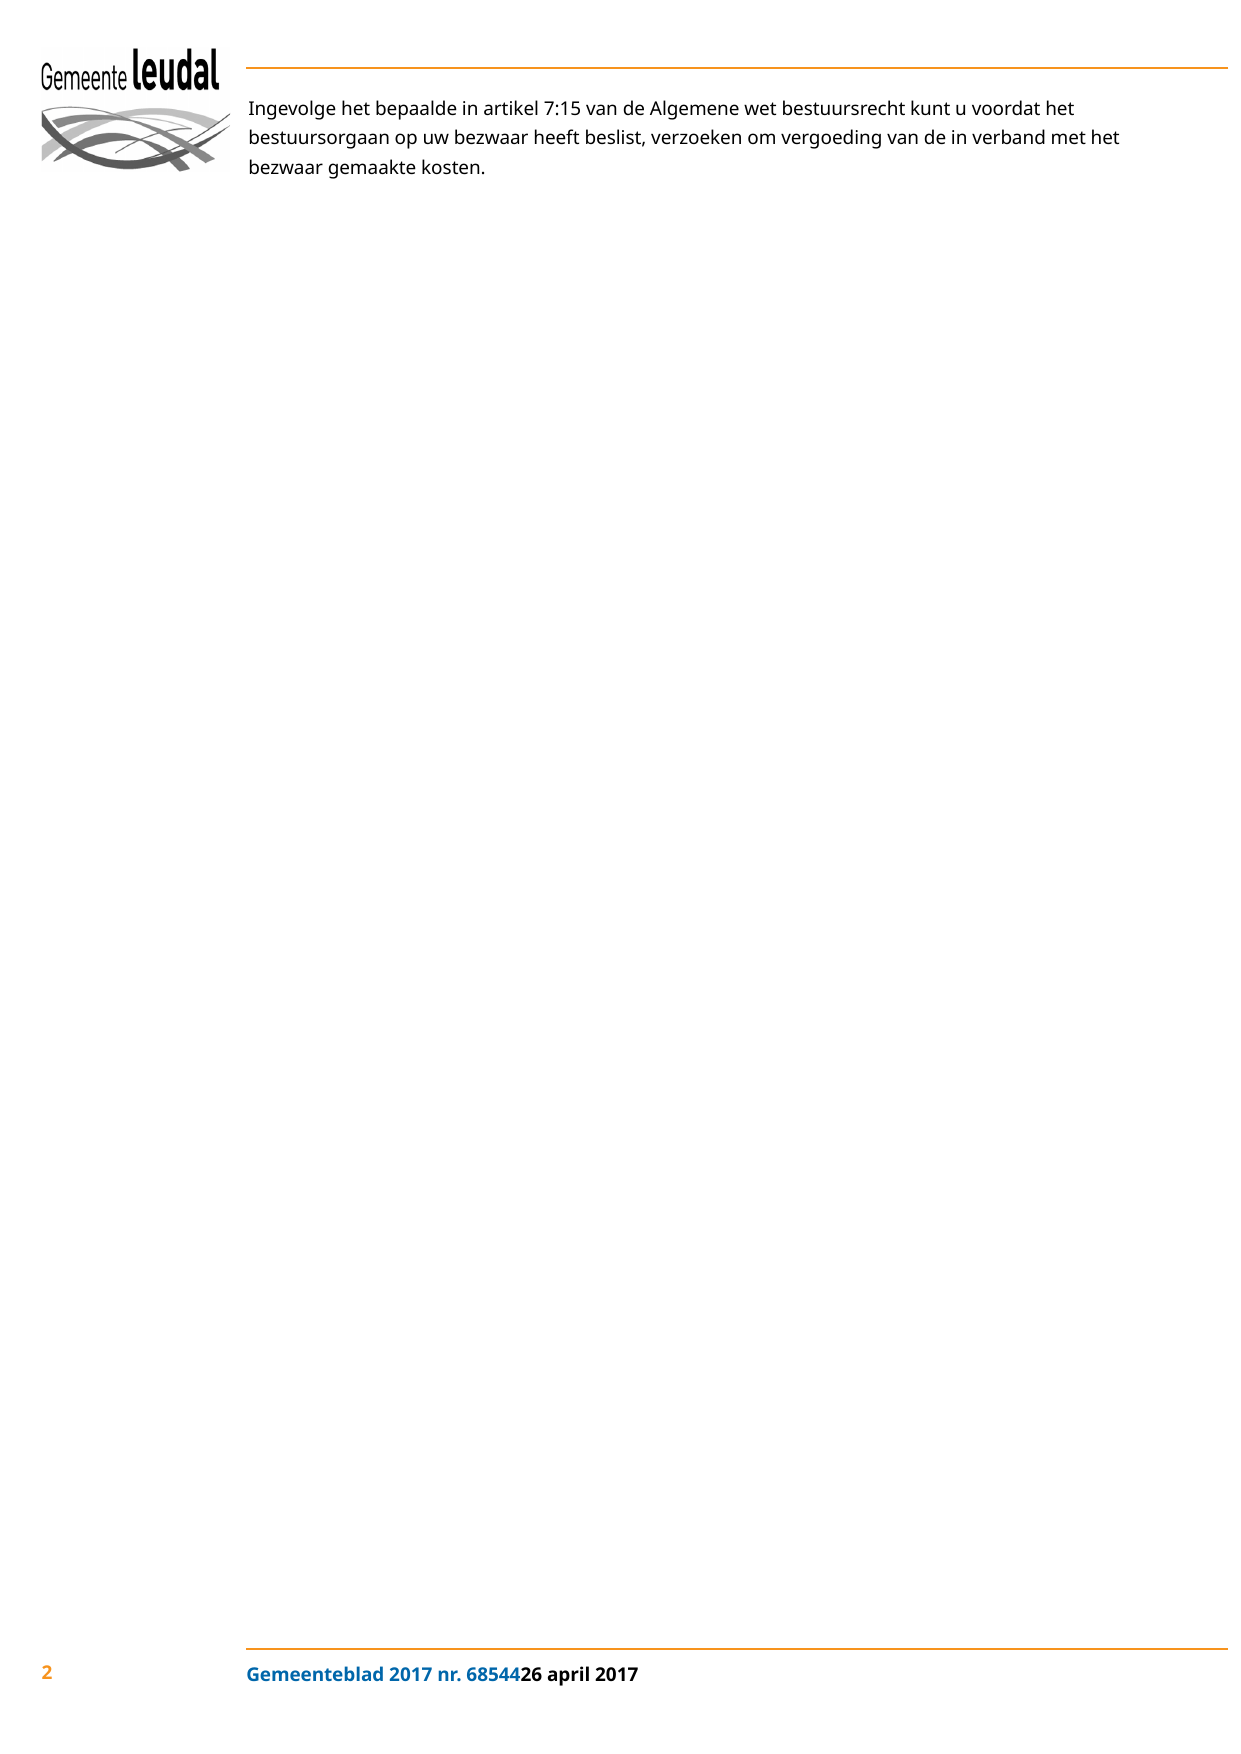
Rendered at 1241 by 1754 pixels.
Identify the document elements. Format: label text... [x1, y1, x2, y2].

text Ingevolge het bepaalde in artikel 7:15 van de Algemene wet bestuursrecht kunt u voordat het bestuursorgaan op uw bezwaar heeft beslist, verzoeken om vergoeding van de in verband met het bezwaar gemaakte kosten. [248, 95, 1152, 180]
picture [41, 47, 231, 172]
